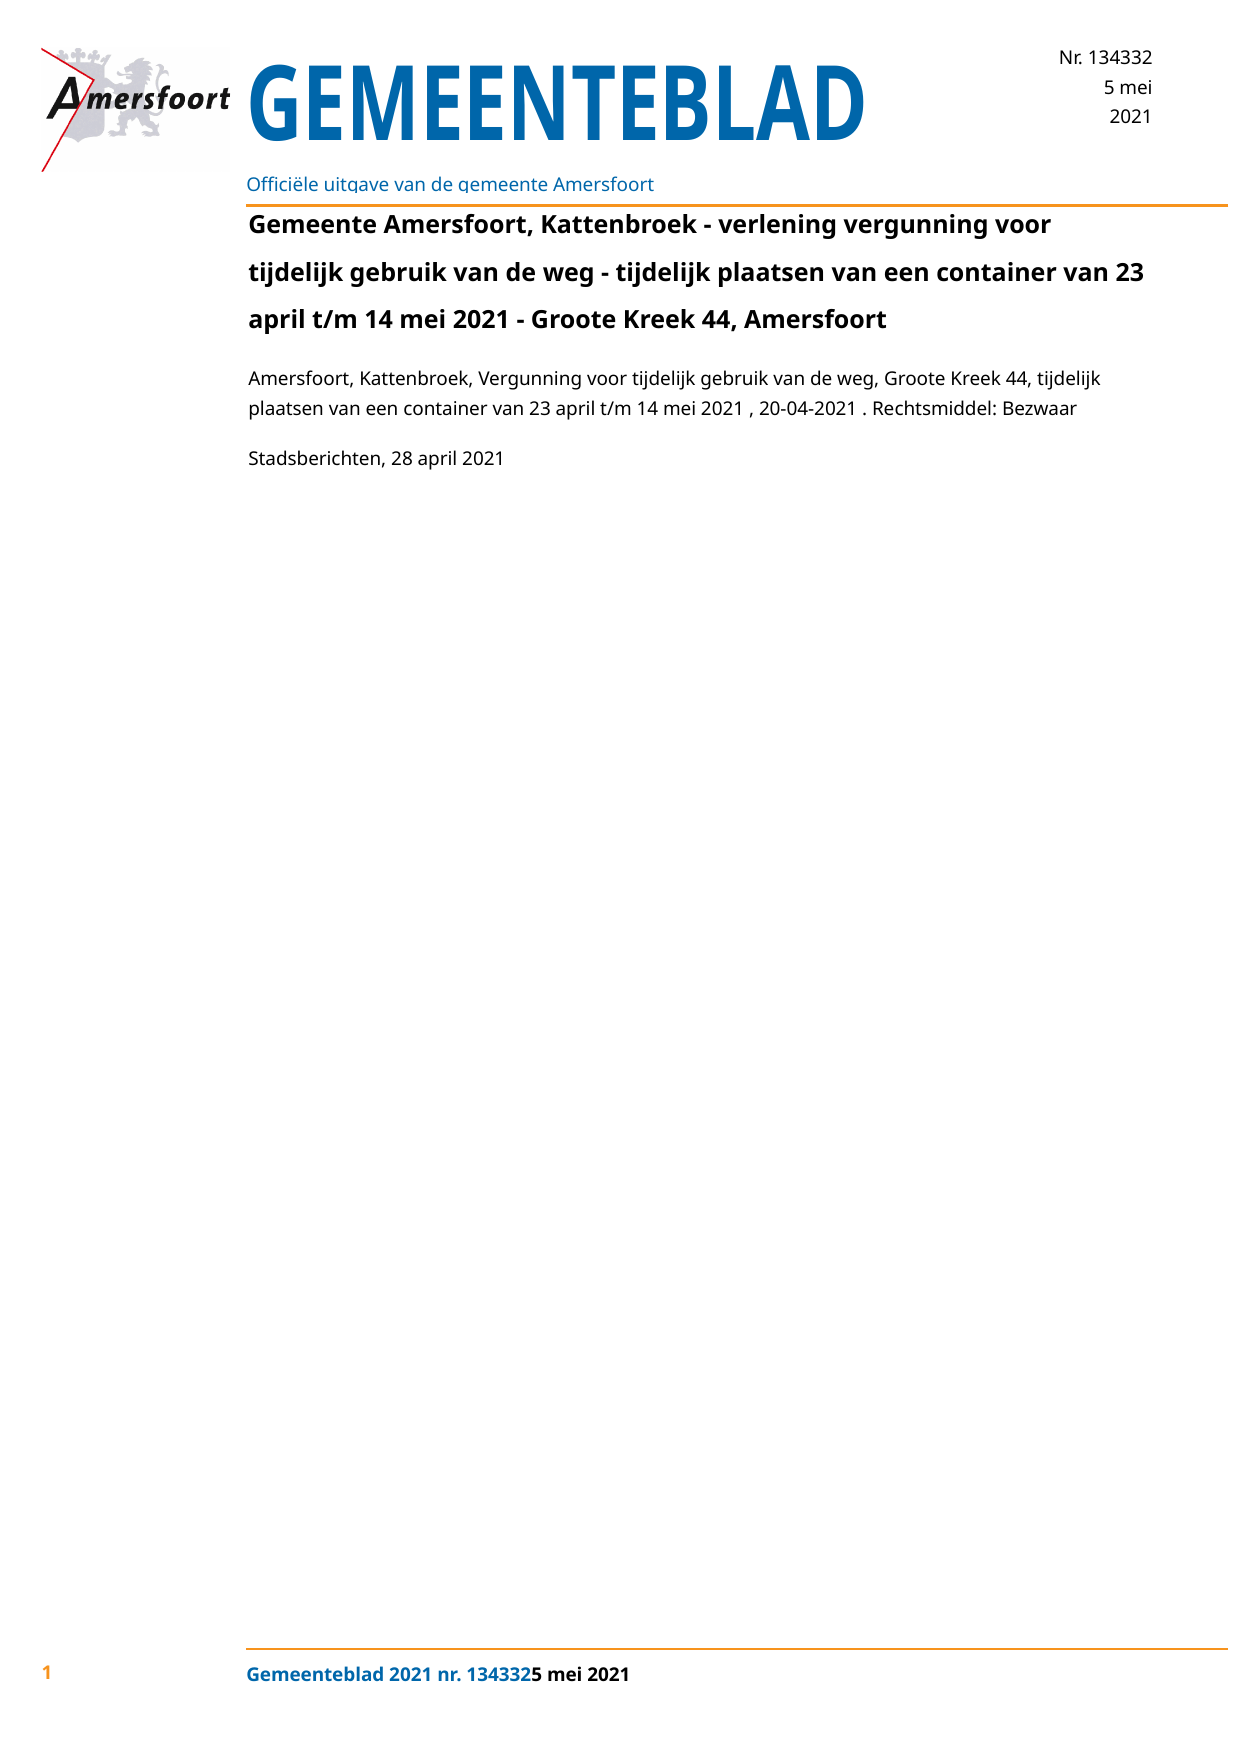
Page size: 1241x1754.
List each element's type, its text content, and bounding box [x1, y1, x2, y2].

text Amersfoort, Kattenbroek, Vergunning voor tijdelijk gebruik van de weg, Groote Kreek 44, tijdelijk plaatsen van een container van 23 april t/m 14 mei 2021 , 20-04-2021 . Rechtsmiddel: Bezwaar [248, 366, 1152, 421]
text Stadsberichten, 28 april 2021 [248, 446, 1152, 471]
picture [41, 47, 231, 172]
text Gemeente Amersfoort, Kattenbroek - verlening vergunning voor tijdelijk gebruik van de weg - tijdelijk plaatsen van een container van 23 april t/m 14 mei 2021 - Groote Kreek 44, Amersfoort [248, 207, 1152, 336]
